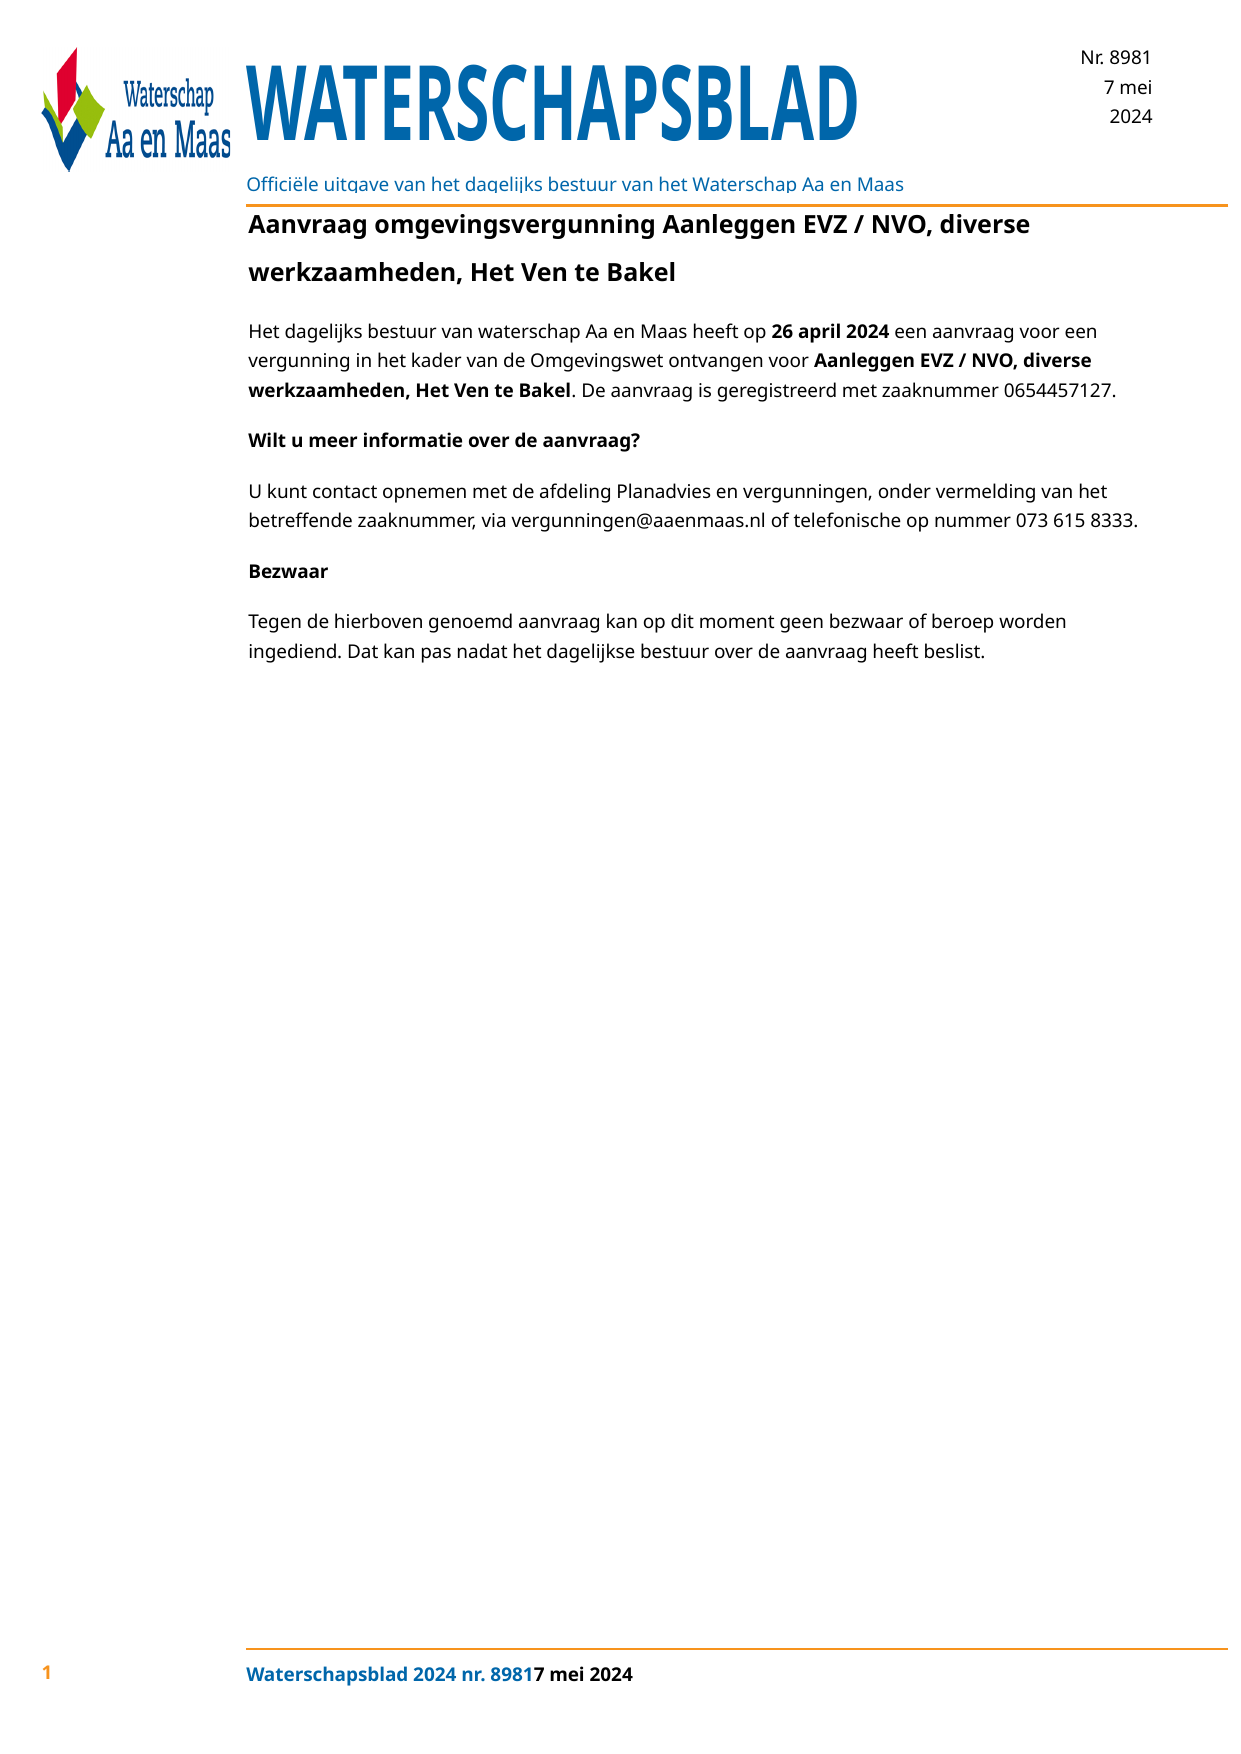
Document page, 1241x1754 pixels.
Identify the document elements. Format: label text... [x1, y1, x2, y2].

text Bezwaar [248, 558, 1152, 584]
text Het dagelijks bestuur van waterschap Aa en Maas heeft op 26 april 2024 een aanvraag voor een vergunning in het kader van de Omgevingswet ontvangen voor Aanleggen EVZ / NVO, diverse werkzaamheden, Het Ven te Bakel. De aanvraag is geregistreerd met zaaknummer 0654457127. [248, 318, 1152, 403]
picture [41, 47, 231, 172]
text Tegen de hierboven genoemd aanvraag kan op dit moment geen bezwaar of beroep worden ingediend. Dat kan pas nadat het dagelijkse bestuur over de aanvraag heeft beslist. [248, 608, 1152, 664]
text Wilt u meer informatie over de aanvraag? [248, 427, 1152, 453]
text U kunt contact opnemen met de afdeling Planadvies en vergunningen, onder vermelding van het betreffende zaaknummer, via vergunningen@aaenmaas.nl of telefonische op nummer 073 615 8333. [248, 478, 1152, 533]
text Aanvraag omgevingsvergunning Aanleggen EVZ / NVO, diverse werkzaamheden, Het Ven te Bakel [248, 207, 1152, 288]
